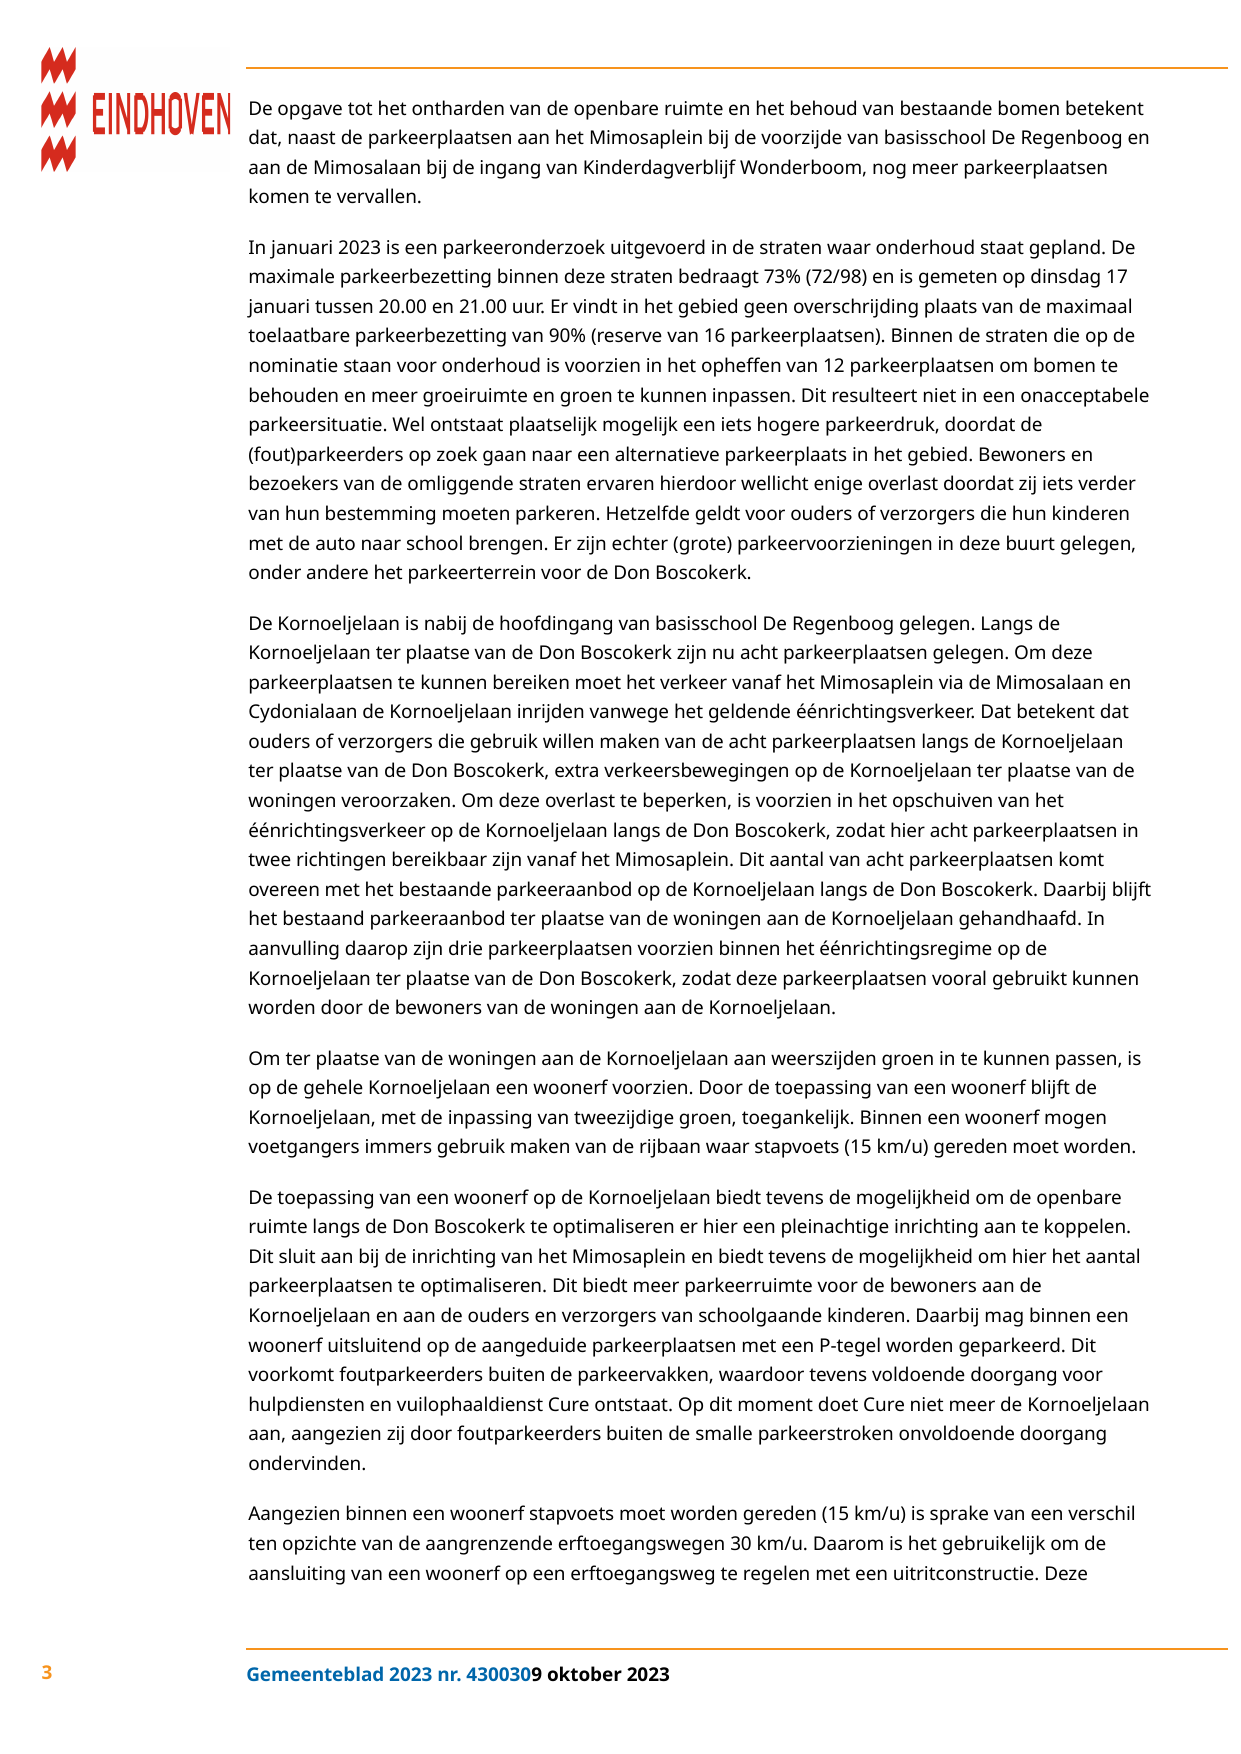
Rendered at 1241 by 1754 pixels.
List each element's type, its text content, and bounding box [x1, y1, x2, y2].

text Om ter plaatse van de woningen aan de Kornoeljelaan aan weerszijden groen in te kunnen passen, is op de gehele Kornoeljelaan een woonerf voorzien. Door de toepassing van een woonerf blijft de Kornoeljelaan, met de inpassing van tweezijdige groen, toegankelijk. Binnen een woonerf mogen voetgangers immers gebruik maken van de rijbaan waar stapvoets (15 km/u) gereden moet worden. [248, 1045, 1152, 1159]
text In januari 2023 is een parkeeronderzoek uitgevoerd in de straten waar onderhoud staat gepland. De maximale parkeerbezetting binnen deze straten bedraagt 73% (72/98) en is gemeten op dinsdag 17 januari tussen 20.00 en 21.00 uur. Er vindt in het gebied geen overschrijding plaats van de maximaal toelaatbare parkeerbezetting van 90% (reserve van 16 parkeerplaatsen). Binnen de straten die op de nominatie staan voor onderhoud is voorzien in het opheffen van 12 parkeerplaatsen om bomen te behouden en meer groeiruimte en groen te kunnen inpassen. Dit resulteert niet in een onacceptabele parkeersituatie. Wel ontstaat plaatselijk mogelijk een iets hogere parkeerdruk, doordat de (fout)parkeerders op zoek gaan naar een alternatieve parkeerplaats in het gebied. Bewoners en bezoekers van de omliggende straten ervaren hierdoor wellicht enige overlast doordat zij iets verder van hun bestemming moeten parkeren. Hetzelfde geldt voor ouders of verzorgers die hun kinderen met de auto naar school brengen. Er zijn echter (grote) parkeervoorzieningen in deze buurt gelegen, onder andere het parkeerterrein voor de Don Boscokerk. [248, 234, 1152, 585]
text Aangezien binnen een woonerf stapvoets moet worden gereden (15 km/u) is sprake van een verschil ten opzichte van de aangrenzende erftoegangswegen 30 km/u. Daarom is het gebruikelijk om de aansluiting van een woonerf op een erftoegangsweg te regelen met een uitritconstructie. Deze [248, 1501, 1152, 1586]
text De toepassing van een woonerf op de Kornoeljelaan biedt tevens de mogelijkheid om de openbare ruimte langs de Don Boscokerk te optimaliseren er hier een pleinachtige inrichting aan te koppelen. Dit sluit aan bij de inrichting van het Mimosaplein en biedt tevens de mogelijkheid om hier het aantal parkeerplaatsen te optimaliseren. Dit biedt meer parkeerruimte voor de bewoners aan de Kornoeljelaan en aan de ouders en verzorgers van schoolgaande kinderen. Daarbij mag binnen een woonerf uitsluitend op de aangeduide parkeerplaatsen met een P-tegel worden geparkeerd. Dit voorkomt foutparkeerders buiten de parkeervakken, waardoor tevens voldoende doorgang voor hulpdiensten en vuilophaaldienst Cure ontstaat. Op dit moment doet Cure niet meer de Kornoeljelaan aan, aangezien zij door foutparkeerders buiten de smalle parkeerstroken onvoldoende doorgang ondervinden. [248, 1184, 1152, 1476]
text De opgave tot het ontharden van de openbare ruimte en het behoud van bestaande bomen betekent dat, naast de parkeerplaatsen aan het Mimosaplein bij de voorzijde van basisschool De Regenboog en aan de Mimosalaan bij de ingang van Kinderdagverblijf Wonderboom, nog meer parkeerplaatsen komen te vervallen. [248, 95, 1152, 209]
text De Kornoeljelaan is nabij de hoofdingang van basisschool De Regenboog gelegen. Langs de Kornoeljelaan ter plaatse van de Don Boscokerk zijn nu acht parkeerplaatsen gelegen. Om deze parkeerplaatsen te kunnen bereiken moet het verkeer vanaf het Mimosaplein via de Mimosalaan en Cydonialaan de Kornoeljelaan inrijden vanwege het geldende éénrichtingsverkeer. Dat betekent dat ouders of verzorgers die gebruik willen maken van de acht parkeerplaatsen langs de Kornoeljelaan ter plaatse van de Don Boscokerk, extra verkeersbewegingen op de Kornoeljelaan ter plaatse van de woningen veroorzaken. Om deze overlast te beperken, is voorzien in het opschuiven van het éénrichtingsverkeer op de Kornoeljelaan langs de Don Boscokerk, zodat hier acht parkeerplaatsen in twee richtingen bereikbaar zijn vanaf het Mimosaplein. Dit aantal van acht parkeerplaatsen komt overeen met het bestaande parkeeraanbod op de Kornoeljelaan langs de Don Boscokerk. Daarbij blijft het bestaand parkeeraanbod ter plaatse van de woningen aan de Kornoeljelaan gehandhaafd. In aanvulling daarop zijn drie parkeerplaatsen voorzien binnen het éénrichtingsregime op de Kornoeljelaan ter plaatse van de Don Boscokerk, zodat deze parkeerplaatsen vooral gebruikt kunnen worden door de bewoners van de woningen aan de Kornoeljelaan. [248, 610, 1152, 1020]
picture [41, 47, 231, 172]
